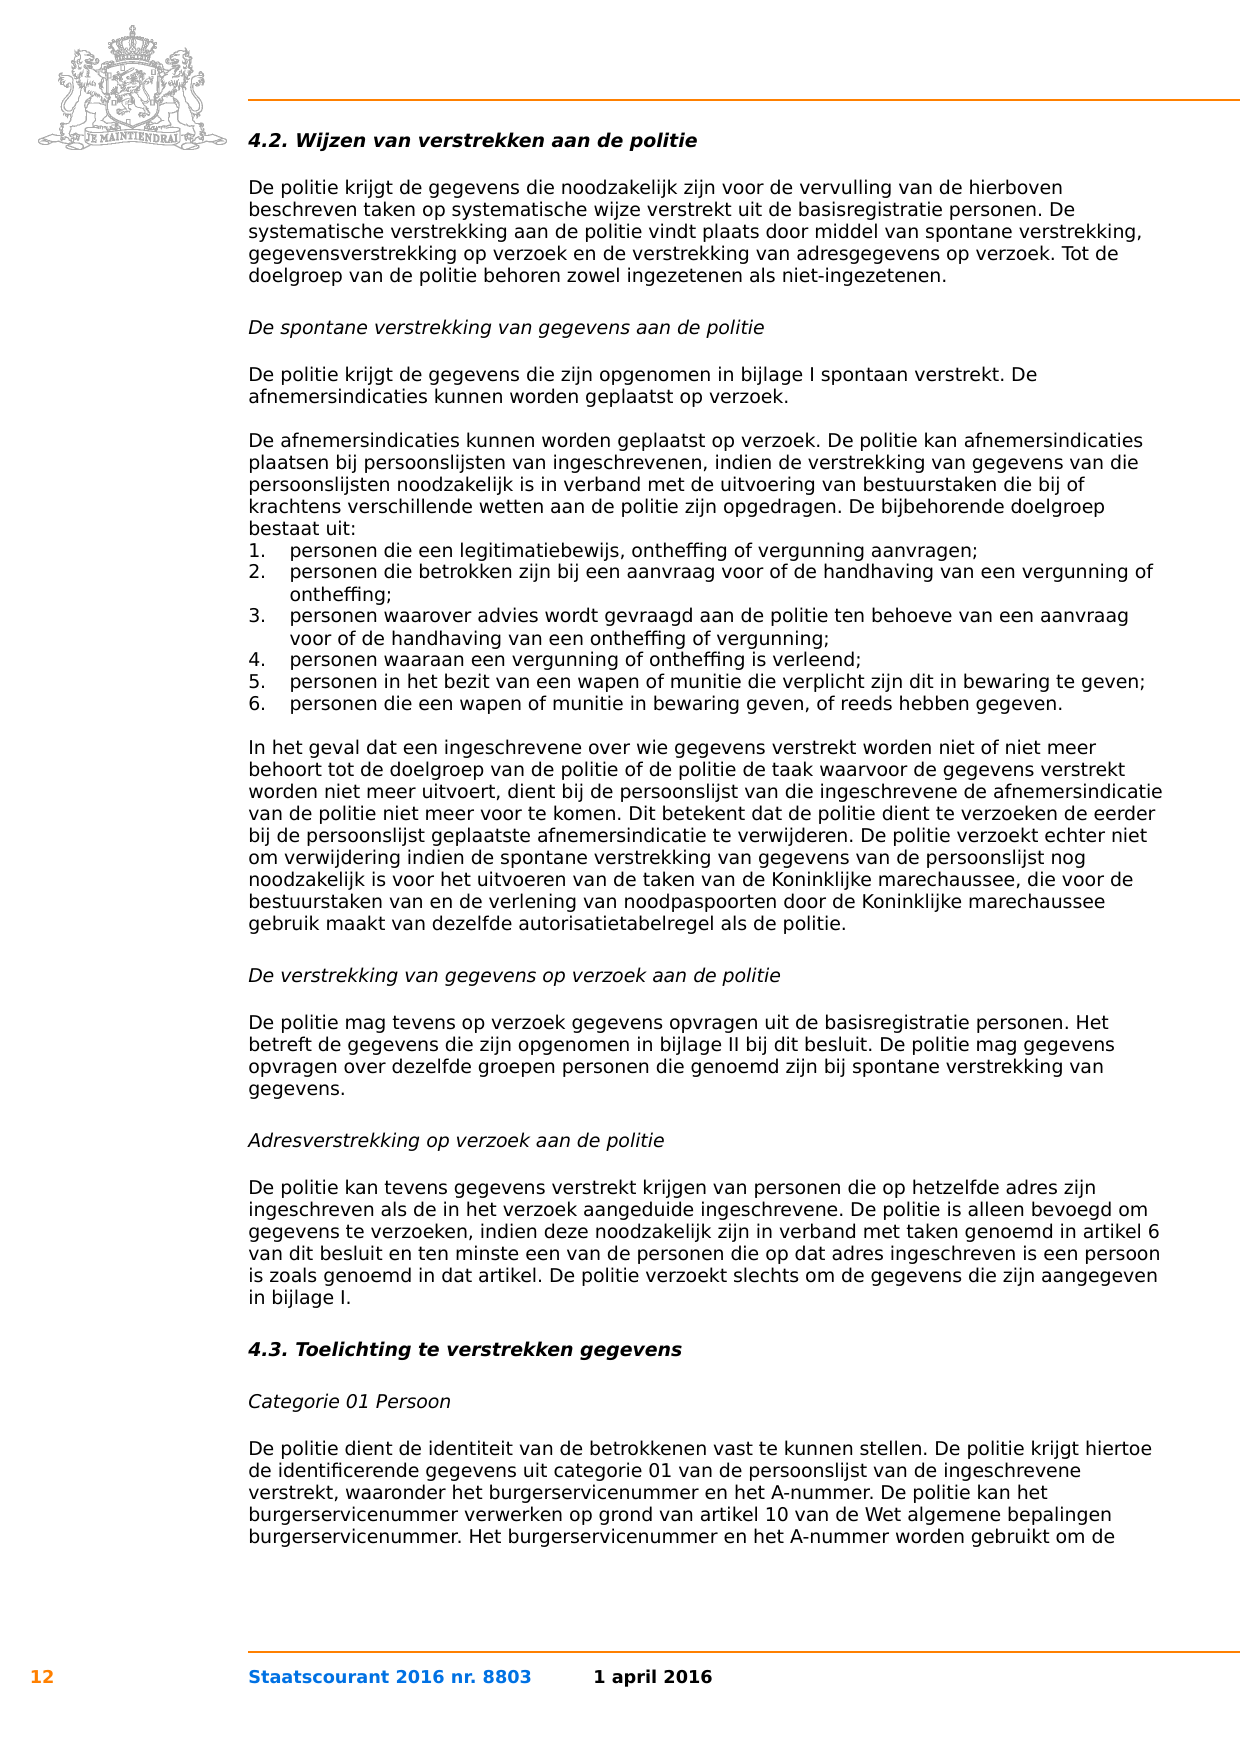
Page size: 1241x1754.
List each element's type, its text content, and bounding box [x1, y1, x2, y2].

subtitle 4.2. Wijzen van verstrekken aan de politie [248, 130, 1163, 152]
text De politie krijgt de gegevens die noodzakelijk zijn voor de vervulling van de hierboven beschreven taken op systematische wijze verstrekt uit de basisregistratie personen. De systematische verstrekking aan de politie vindt plaats door middel van spontane verstrekking, gegevensverstrekking op verzoek en de verstrekking van adresgegevens op verzoek. Tot de doelgroep van de politie behoren zowel ingezetenen als niet-ingezetenen. [248, 177, 1163, 287]
text 1. personen die een legitimatiebewijs, ontheffing of vergunning aanvragen; [248, 539, 1163, 561]
text De politie dient de identiteit van de betrokkenen vast te kunnen stellen. De politie krijgt hiertoe de identificerende gegevens uit categorie 01 van de persoonslijst van de ingeschrevene verstrekt, waaronder het burgerservicenummer en het A-nummer. De politie kan het burgerservicenummer verwerken op grond van artikel 10 van de Wet algemene bepalingen burgerservicenummer. Het burgerservicenummer en het A-nummer worden gebruikt om de [248, 1438, 1163, 1548]
text 5. personen in het bezit van een wapen of munitie die verplicht zijn dit in bewaring te geven; [248, 671, 1163, 693]
text De politie mag tevens op verzoek gegevens opvragen uit de basisregistratie personen. Het betreft de gegevens die zijn opgenomen in bijlage II bij dit besluit. De politie mag gegevens opvragen over dezelfde groepen personen die genoemd zijn bij spontane verstrekking van gegevens. [248, 1012, 1163, 1100]
text 3. personen waarover advies wordt gevraagd aan de politie ten behoeve van een aanvraag voor of de handhaving van een ontheffing of vergunning; [248, 605, 1163, 649]
text 6. personen die een wapen of munitie in bewaring geven, of reeds hebben gegeven. [248, 693, 1163, 715]
subtitle Categorie 01 Persoon [248, 1391, 1163, 1413]
text 4. personen waaraan een vergunning of ontheffing is verleend; [248, 649, 1163, 671]
text In het geval dat een ingeschrevene over wie gegevens verstrekt worden niet of niet meer behoort tot de doelgroep van de politie of de politie de taak waarvoor de gegevens verstrekt worden niet meer uitvoert, dient bij de persoonslijst van die ingeschrevene de afnemersindicatie van de politie niet meer voor te komen. Dit betekent dat de politie dient te verzoeken de eerder bij de persoonslijst geplaatste afnemersindicatie te verwijderen. De politie verzoekt echter niet om verwijdering indien de spontane verstrekking van gegevens van de persoonslijst nog noodzakelijk is voor het uitvoeren van de taken van de Koninklijke marechaussee, die voor de bestuurstaken van en de verlening van noodpaspoorten door de Koninklijke marechaussee gebruik maakt van dezelfde autorisatietabelregel als de politie. [248, 737, 1163, 935]
text De politie kan tevens gegevens verstrekt krijgen van personen die op hetzelfde adres zijn ingeschreven als de in het verzoek aangeduide ingeschrevene. De politie is alleen bevoegd om gegevens te verzoeken, indien deze noodzakelijk zijn in verband met taken genoemd in artikel 6 van dit besluit en ten minste een van de personen die op dat adres ingeschreven is een persoon is zoals genoemd in dat artikel. De politie verzoekt slechts om de gegevens die zijn aangegeven in bijlage I. [248, 1177, 1163, 1309]
text De politie krijgt de gegevens die zijn opgenomen in bijlage I spontaan verstrekt. De afnemersindicaties kunnen worden geplaatst op verzoek. [248, 364, 1163, 408]
subtitle Adresverstrekking op verzoek aan de politie [248, 1130, 1163, 1152]
subtitle 4.3. Toelichting te verstrekken gegevens [248, 1339, 1163, 1361]
picture [38, 25, 227, 150]
subtitle De spontane verstrekking van gegevens aan de politie [248, 317, 1163, 339]
text De afnemersindicaties kunnen worden geplaatst op verzoek. De politie kan afnemersindicaties plaatsen bij persoonslijsten van ingeschrevenen, indien de verstrekking van gegevens van die persoonslijsten noodzakelijk is in verband met de uitvoering van bestuurstaken die bij of krachtens verschillende wetten aan de politie zijn opgedragen. De bijbehorende doelgroep bestaat uit: [248, 429, 1163, 539]
subtitle De verstrekking van gegevens op verzoek aan de politie [248, 965, 1163, 987]
text 2. personen die betrokken zijn bij een aanvraag voor of de handhaving van een vergunning of ontheffing; [248, 561, 1163, 605]
